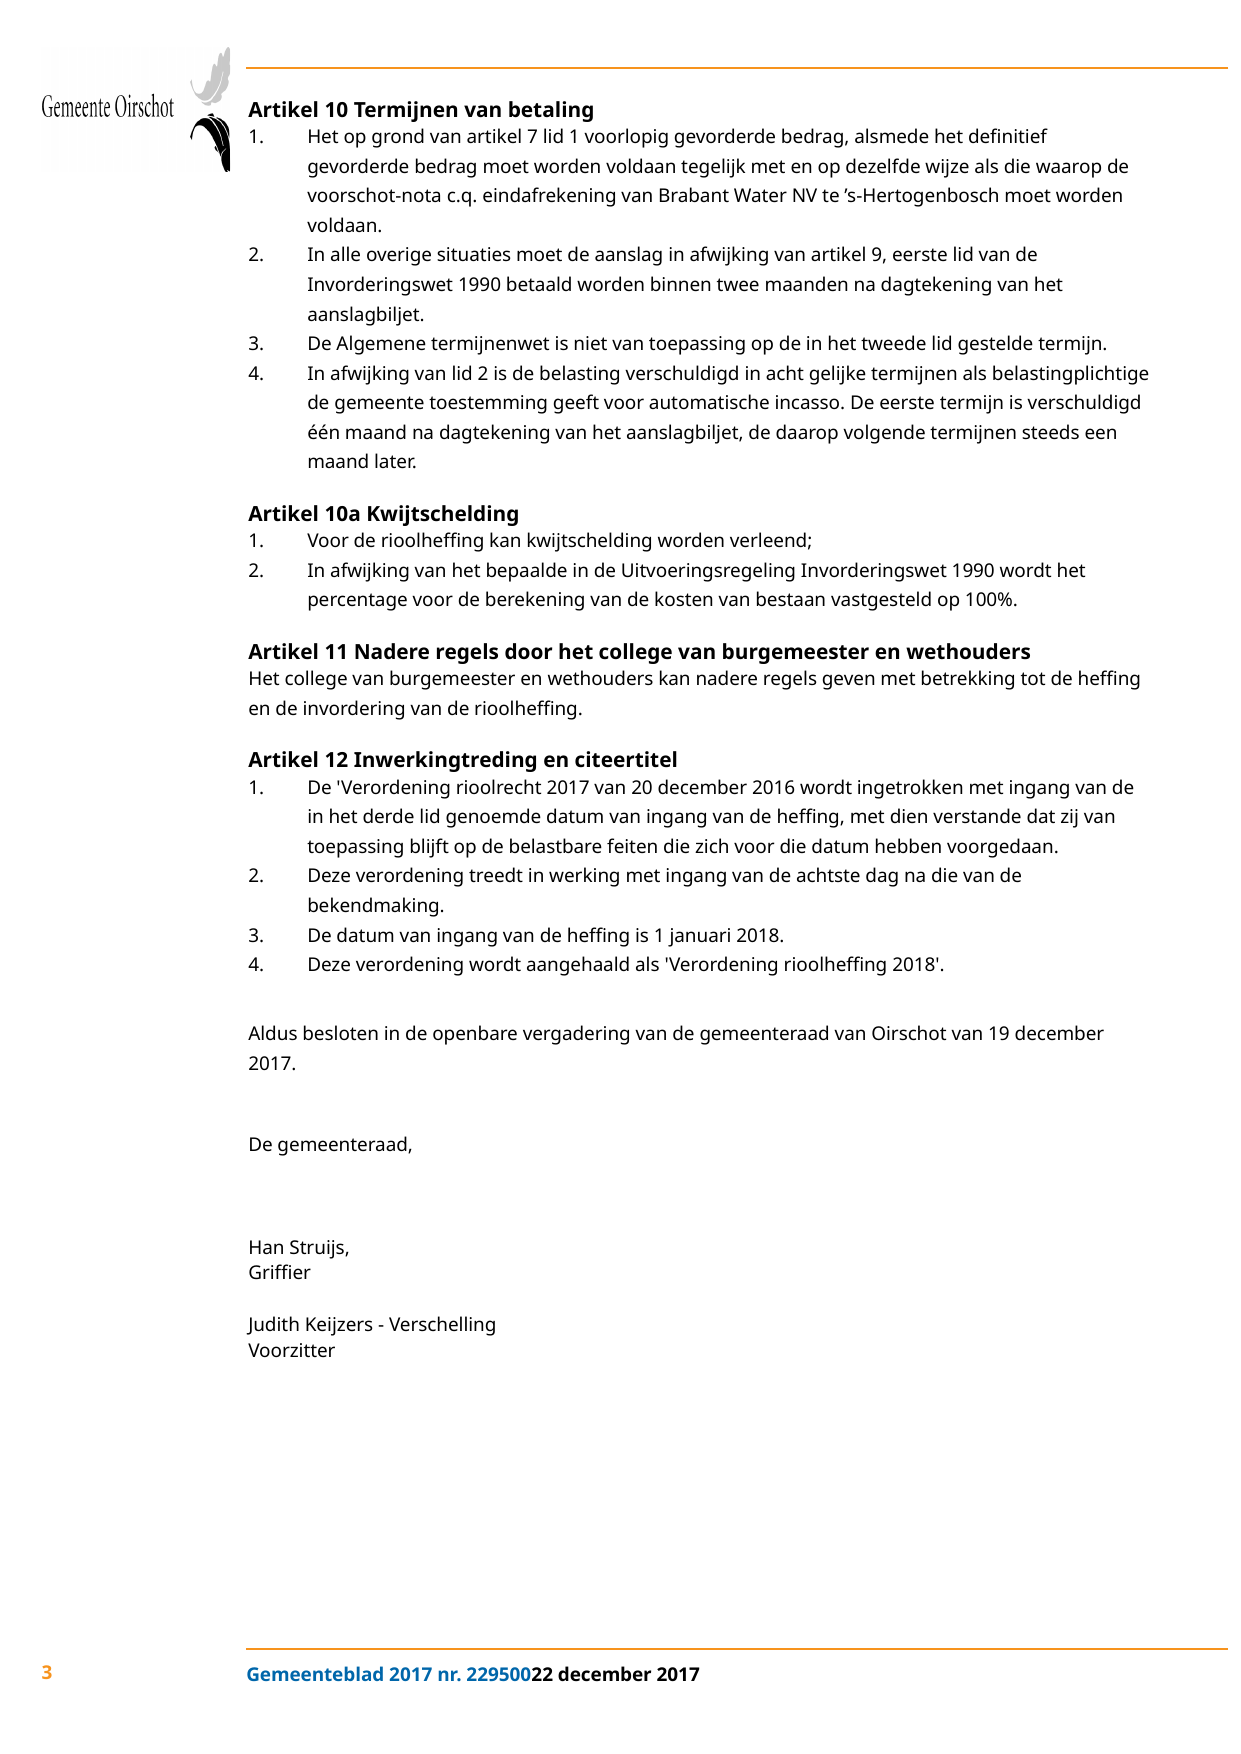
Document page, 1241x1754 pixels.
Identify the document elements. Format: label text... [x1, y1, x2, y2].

list Deze verordening wordt aangehaald als 'Verordening rioolheffing 2018'. [248, 951, 1152, 977]
text Artikel 11 Nadere regels door het college van burgemeester en wethouders [248, 637, 1152, 666]
text Het college van burgemeester en wethouders kan nadere regels geven met betrekking tot de heffing en de invordering van de rioolheffing. [248, 666, 1152, 721]
list Deze verordening treedt in werking met ingang van de achtste dag na die van de bekendmaking. [248, 863, 1152, 918]
list Het op grond van artikel 7 lid 1 voorlopig gevorderde bedrag, alsmede het definitief gevorderde bedrag moet worden voldaan tegelijk met en op dezelfde wijze als die waarop de voorschot-nota c.q. eindafrekening van Brabant Water NV te ’s-Hertogenbosch moet worden voldaan. [248, 123, 1152, 238]
text Artikel 12 Inwerkingtreding en citeertitel [248, 746, 1152, 774]
list In afwijking van lid 2 is de belasting verschuldigd in acht gelijke termijnen als belastingplichtige de gemeente toestemming geeft voor automatische incasso. De eerste termijn is verschuldigd één maand na dagtekening van het aanslagbiljet, de daarop volgende termijnen steeds een maand later. [248, 360, 1152, 474]
text Artikel 10a Kwijtschelding [248, 499, 1152, 527]
text Aldus besloten in de openbare vergadering van de gemeenteraad van Oirschot van 19 december 2017. [248, 1020, 1152, 1076]
text Griffier [248, 1259, 1152, 1285]
list Voor de rioolheffing kan kwijtschelding worden verleend; [248, 527, 1152, 553]
text Voorzitter [248, 1337, 1152, 1362]
text Artikel 10 Termijnen van betaling [248, 95, 1152, 123]
text Han Struijs, [248, 1234, 1152, 1259]
picture [41, 47, 231, 172]
list De Algemene termijnenwet is niet van toepassing op de in het tweede lid gestelde termijn. [248, 330, 1152, 356]
list De datum van ingang van de heffing is 1 januari 2018. [248, 922, 1152, 948]
list In alle overige situaties moet de aanslag in afwijking van artikel 9, eerste lid van de Invorderingswet 1990 betaald worden binnen twee maanden na dagtekening van het aanslagbiljet. [248, 242, 1152, 326]
list De 'Verordening rioolrecht 2017 van 20 december 2016 wordt ingetrokken met ingang van de in het derde lid genoemde datum van ingang van de heffing, met dien verstande dat zij van toepassing blijft op de belastbare feiten die zich voor die datum hebben voorgedaan. [248, 774, 1152, 859]
text Judith Keijzers - Verschelling [248, 1311, 1152, 1337]
list In afwijking van het bepaalde in de Uitvoeringsregeling Invorderingswet 1990 wordt het percentage voor de berekening van de kosten van bestaan vastgesteld op 100%. [248, 557, 1152, 612]
text De gemeenteraad, [248, 1131, 1152, 1157]
